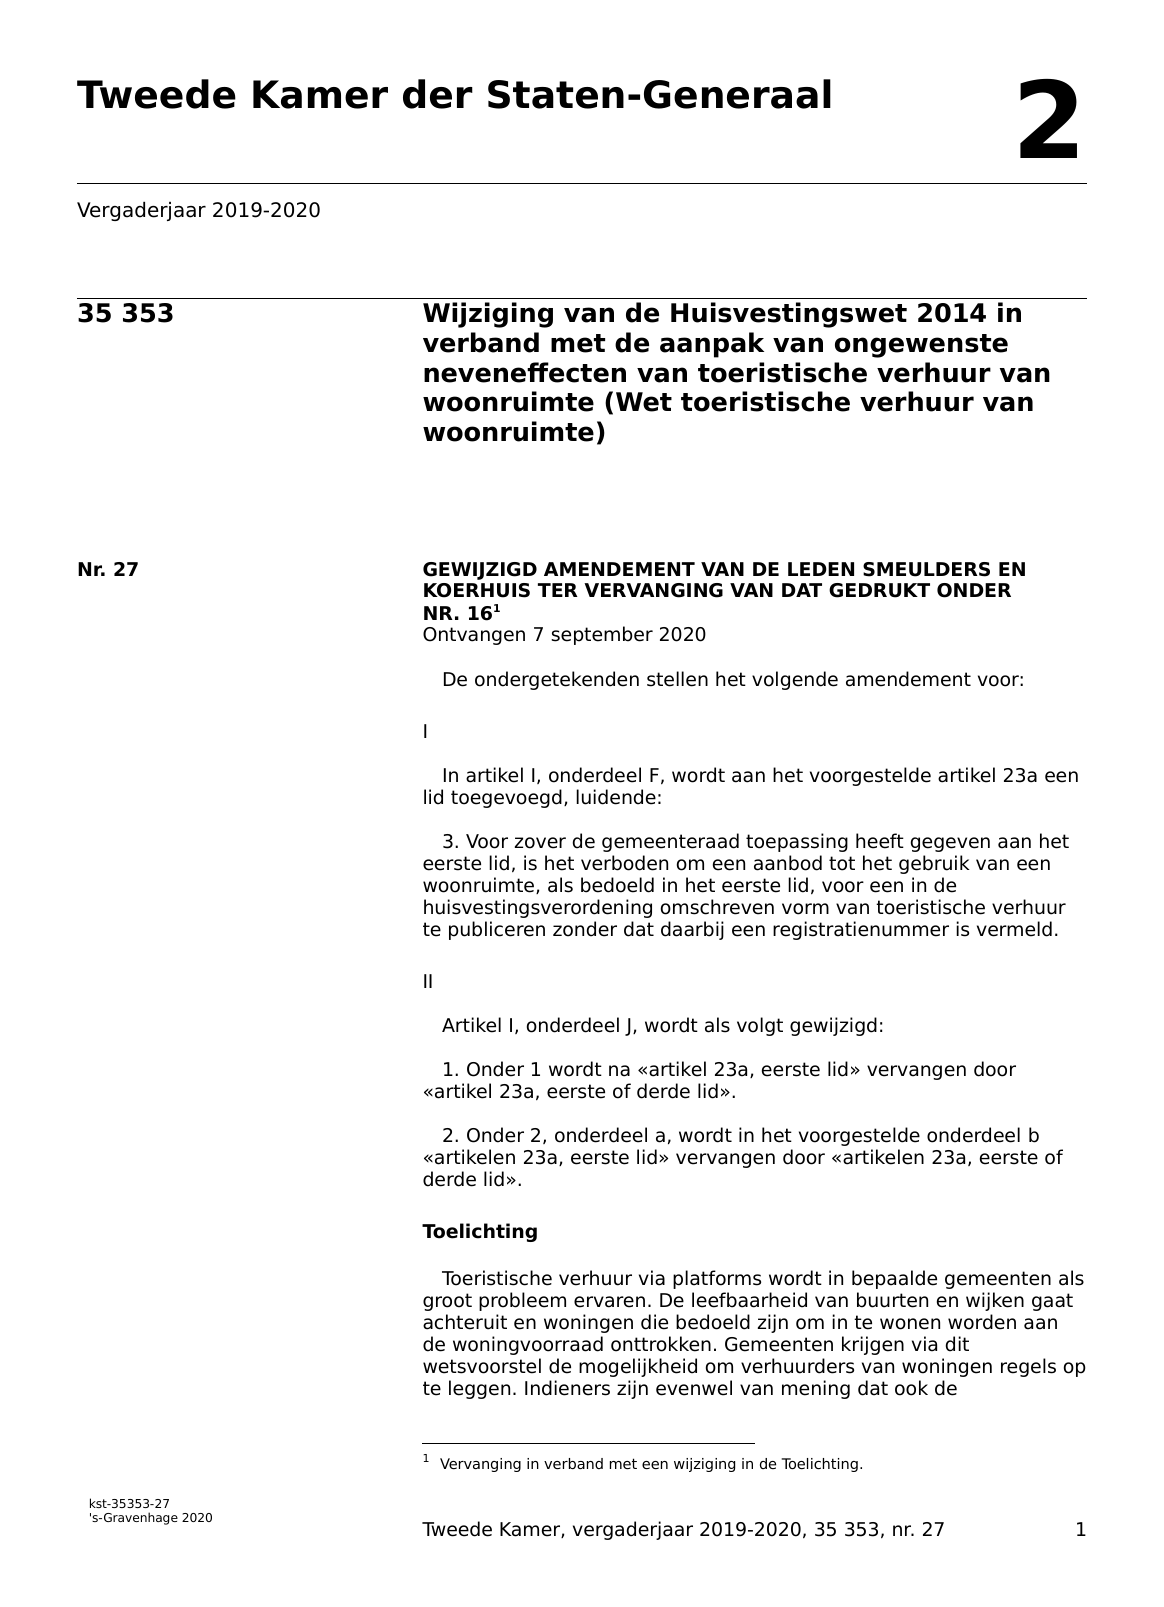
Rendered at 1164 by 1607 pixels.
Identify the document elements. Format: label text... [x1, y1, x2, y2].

text De ondergetekenden stellen het volgende amendement voor: [422, 668, 1087, 691]
text Artikel I, onderdeel J, wordt als volgt gewijzigd: [422, 1015, 1087, 1037]
text Vervanging in verband met een wijziging in de Toelichting. [422, 1452, 1087, 1474]
text 's-Gravenhage 2020 [88, 1511, 323, 1525]
table_header Tweede Kamer der Staten-Generaal [77, 59, 886, 183]
text kst-35353-27 [88, 1497, 323, 1511]
table_cell Vergaderjaar 2019-2020 [77, 184, 1087, 298]
subtitle 35 353 Wijziging van de Huisvestingswet 2014 in verband met de aanpak van ongewenste neveneffecten van toeristische verhuur van woonruimte (Wet toeristische verhuur van woonruimte) [77, 299, 1087, 447]
table_header 2 [886, 59, 1087, 183]
subtitle I [422, 721, 1087, 742]
subtitle Toelichting [422, 1221, 1087, 1243]
text 3. Voor zover de gemeenteraad toepassing heeft gegeven aan het eerste lid, is het verboden om een aanbod tot het gebruik van een woonruimte, als bedoeld in het eerste lid, voor een in de huisvestingsverordening omschreven vorm van toeristische verhuur te publiceren zonder dat daarbij een registratienummer is vermeld. [422, 831, 1087, 941]
text Toeristische verhuur via platforms wordt in bepaalde gemeenten als groot probleem ervaren. De leefbaarheid van buurten en wijken gaat achteruit en woningen die bedoeld zijn om in te wonen worden aan de woningvoorraad onttrokken. Gemeenten krijgen via dit wetsvoorstel de mogelijkheid om verhuurders van woningen regels op te leggen. Indieners zijn evenwel van mening dat ook de [422, 1268, 1087, 1400]
text Ontvangen 7 september 2020 [422, 624, 1087, 646]
text 2. Onder 2, onderdeel a, wordt in het voorgestelde onderdeel b «artikelen 23a, eerste lid» vervangen door «artikelen 23a, eerste of derde lid». [422, 1125, 1087, 1191]
text 1. Onder 1 wordt na «artikel 23a, eerste lid» vervangen door «artikel 23a, eerste of derde lid». [422, 1059, 1087, 1103]
text In artikel I, onderdeel F, wordt aan het voorgestelde artikel 23a een lid toegevoegd, luidende: [422, 765, 1087, 809]
subtitle Nr. 27 GEWIJZIGD AMENDEMENT VAN DE LEDEN SMEULDERS EN KOERHUIS TER VERVANGING VAN DAT GEDRUKT ONDER NR. 16 [77, 558, 1087, 624]
subtitle II [422, 971, 1087, 993]
